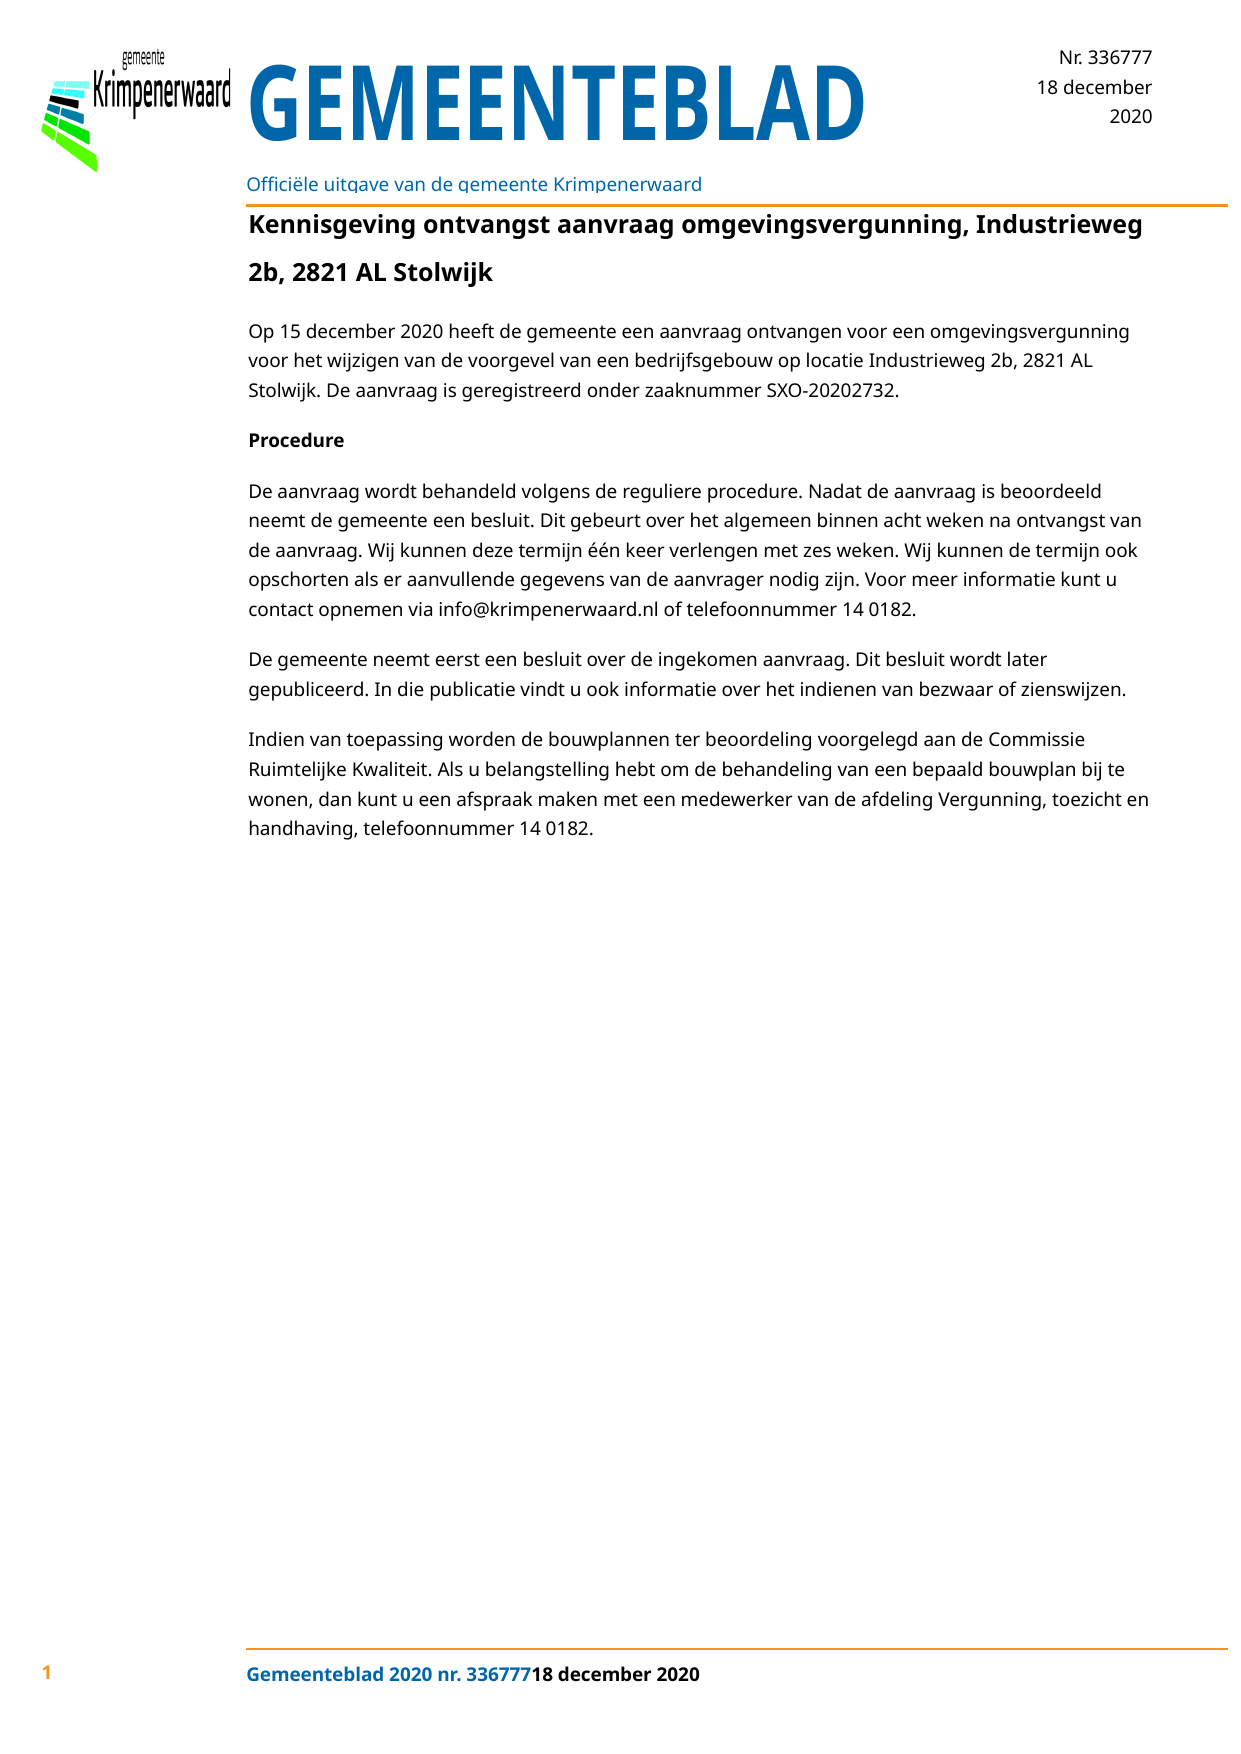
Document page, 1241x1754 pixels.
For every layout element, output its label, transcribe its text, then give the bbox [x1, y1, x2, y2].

text Procedure [248, 427, 1152, 453]
text De aanvraag wordt behandeld volgens de reguliere procedure. Nadat de aanvraag is beoordeeld neemt de gemeente een besluit. Dit gebeurt over het algemeen binnen acht weken na ontvangst van de aanvraag. Wij kunnen deze termijn één keer verlengen met zes weken. Wij kunnen de termijn ook opschorten als er aanvullende gegevens van de aanvrager nodig zijn. Voor meer informatie kunt u contact opnemen via info@krimpenerwaard.nl of telefoonnummer 14 0182. [248, 478, 1152, 622]
text Indien van toepassing worden de bouwplannen ter beoordeling voorgelegd aan de Commissie Ruimtelijke Kwaliteit. Als u belangstelling hebt om de behandeling van een bepaald bouwplan bij te wonen, dan kunt u een afspraak maken met een medewerker van de afdeling Vergunning, toezicht en handhaving, telefoonnummer 14 0182. [248, 727, 1152, 841]
text De gemeente neemt eerst een besluit over de ingekomen aanvraag. Dit besluit wordt later gepubliceerd. In die publicatie vindt u ook informatie over het indienen van bezwaar of zienswijzen. [248, 647, 1152, 702]
text Op 15 december 2020 heeft de gemeente een aanvraag ontvangen voor een omgevingsvergunning voor het wijzigen van de voorgevel van een bedrijfsgebouw op locatie Industrieweg 2b, 2821 AL Stolwijk. De aanvraag is geregistreerd onder zaaknummer SXO-20202732. [248, 318, 1152, 403]
text Kennisgeving ontvangst aanvraag omgevingsvergunning, Industrieweg 2b, 2821 AL Stolwijk [248, 207, 1152, 288]
picture [41, 47, 231, 172]
